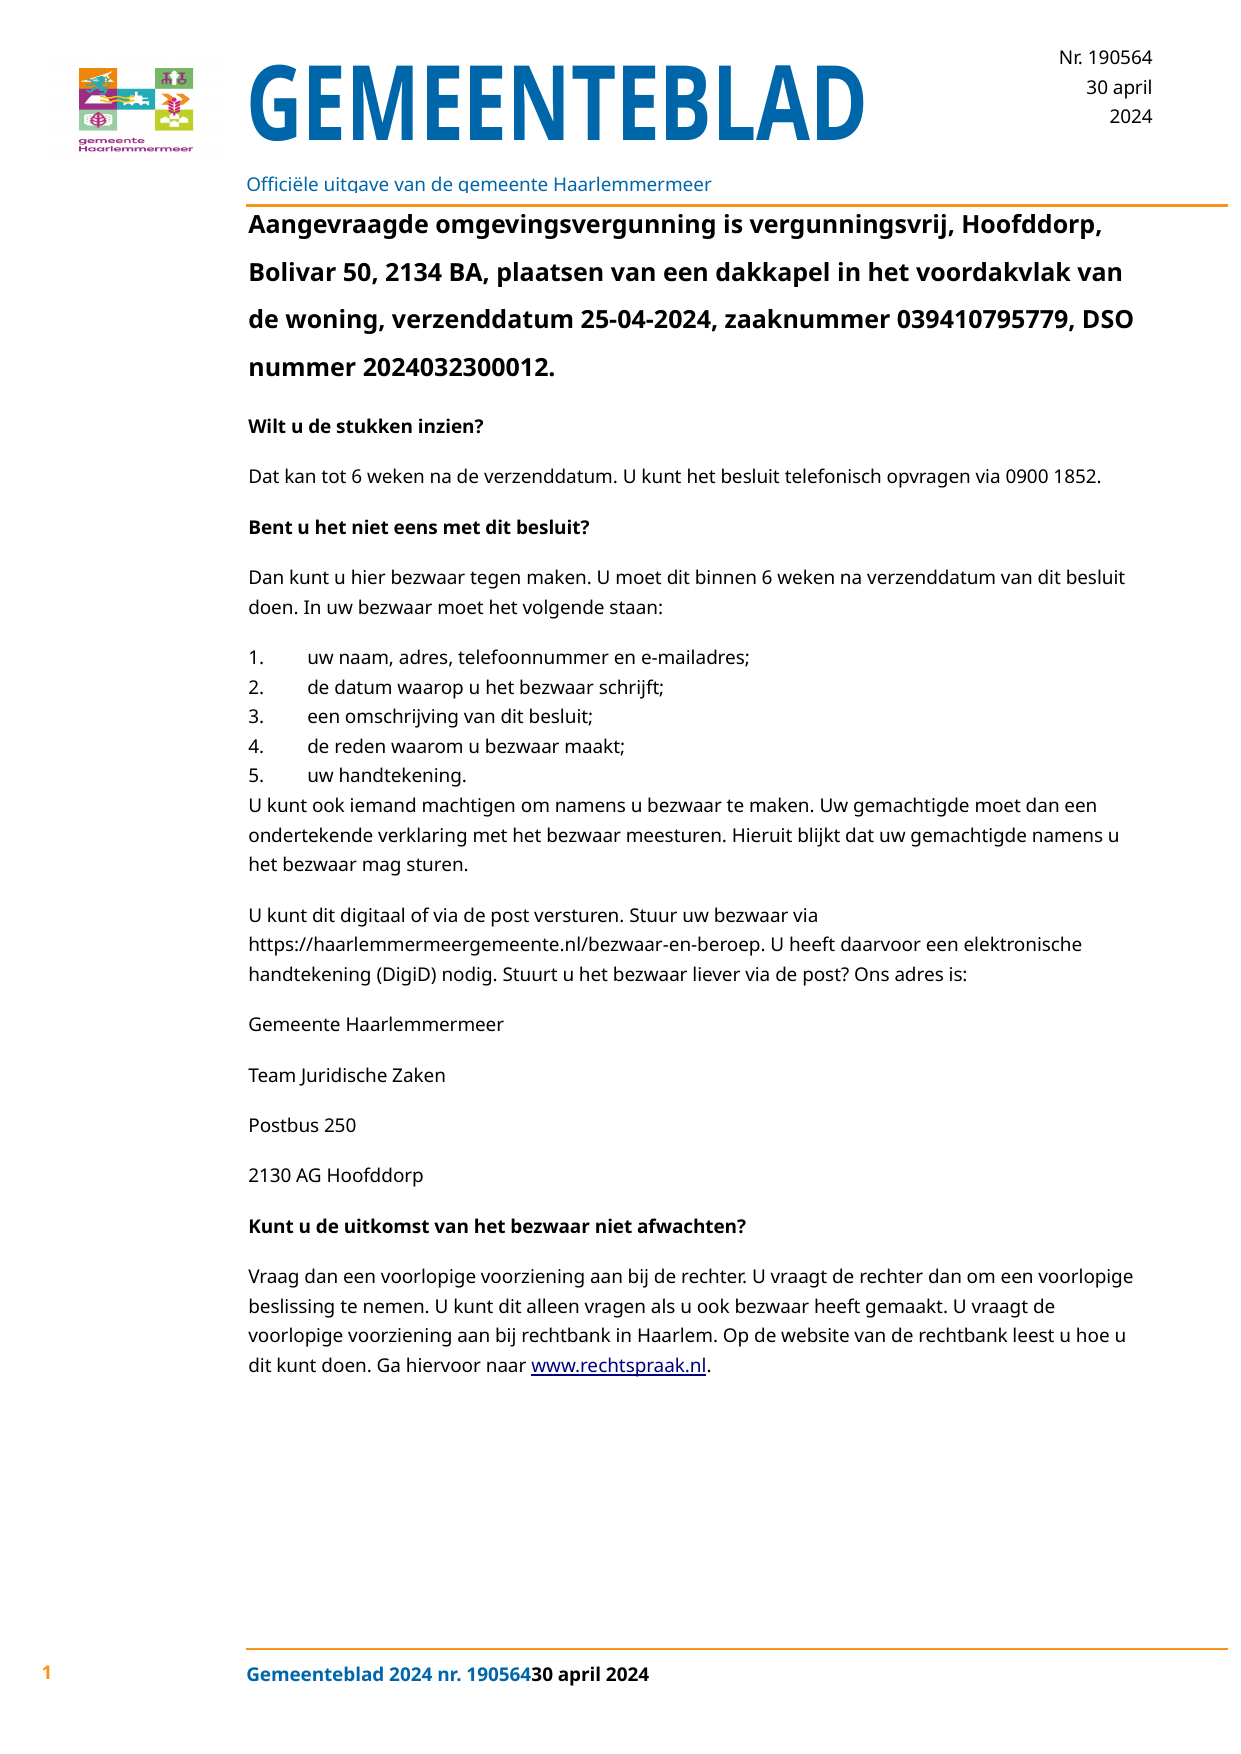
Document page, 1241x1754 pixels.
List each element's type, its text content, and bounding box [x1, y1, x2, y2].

text Bent u het niet eens met dit besluit? [248, 514, 1152, 540]
text U kunt dit digitaal of via de post versturen. Stuur uw bezwaar via https://haarlemmermeergemeente.nl/bezwaar-en-beroep. U heeft daarvoor een elektronische handtekening (DigiD) nodig. Stuurt u het bezwaar liever via de post? Ons adres is: [248, 902, 1152, 987]
text Postbus 250 [248, 1112, 1152, 1138]
list de reden waarom u bezwaar maakt; [248, 733, 1152, 759]
picture [41, 47, 231, 172]
list een omschrijving van dit besluit; [248, 703, 1152, 729]
text Kunt u de uitkomst van het bezwaar niet afwachten? [248, 1213, 1152, 1239]
text Wilt u de stukken inzien? [248, 413, 1152, 439]
list uw naam, adres, telefoonnummer en e-mailadres; [248, 644, 1152, 670]
text Aangevraagde omgevingsvergunning is vergunningsvrij, Hoofddorp, Bolivar 50, 2134 BA, plaatsen van een dakkapel in het voordakvlak van de woning, verzenddatum 25-04-2024, zaaknummer 039410795779, DSO nummer 2024032300012. [248, 207, 1152, 384]
text Dat kan tot 6 weken na de verzenddatum. U kunt het besluit telefonisch opvragen via 0900 1852. [248, 463, 1152, 489]
list de datum waarop u het bezwaar schrijft; [248, 674, 1152, 700]
text Vraag dan een voorlopige voorziening aan bij de rechter. U vraagt de rechter dan om een voorlopige beslissing te nemen. U kunt dit alleen vragen als u ook bezwaar heeft gemaakt. U vraagt de voorlopige voorziening aan bij rechtbank in Haarlem. Op de website van de rechtbank leest u hoe u dit kunt doen. Ga hiervoor naar www.rechtspraak.nl. [248, 1263, 1152, 1378]
text Gemeente Haarlemmermeer [248, 1011, 1152, 1037]
text Dan kunt u hier bezwaar tegen maken. U moet dit binnen 6 weken na verzenddatum van dit besluit doen. In uw bezwaar moet het volgende staan: [248, 564, 1152, 620]
text 2130 AG Hoofddorp [248, 1163, 1152, 1188]
list uw handtekening. [248, 763, 1152, 788]
text Team Juridische Zaken [248, 1062, 1152, 1088]
text U kunt ook iemand machtigen om namens u bezwaar te maken. Uw gemachtigde moet dan een ondertekende verklaring met het bezwaar meesturen. Hieruit blijkt dat uw gemachtigde namens u het bezwaar mag sturen. [248, 792, 1152, 877]
